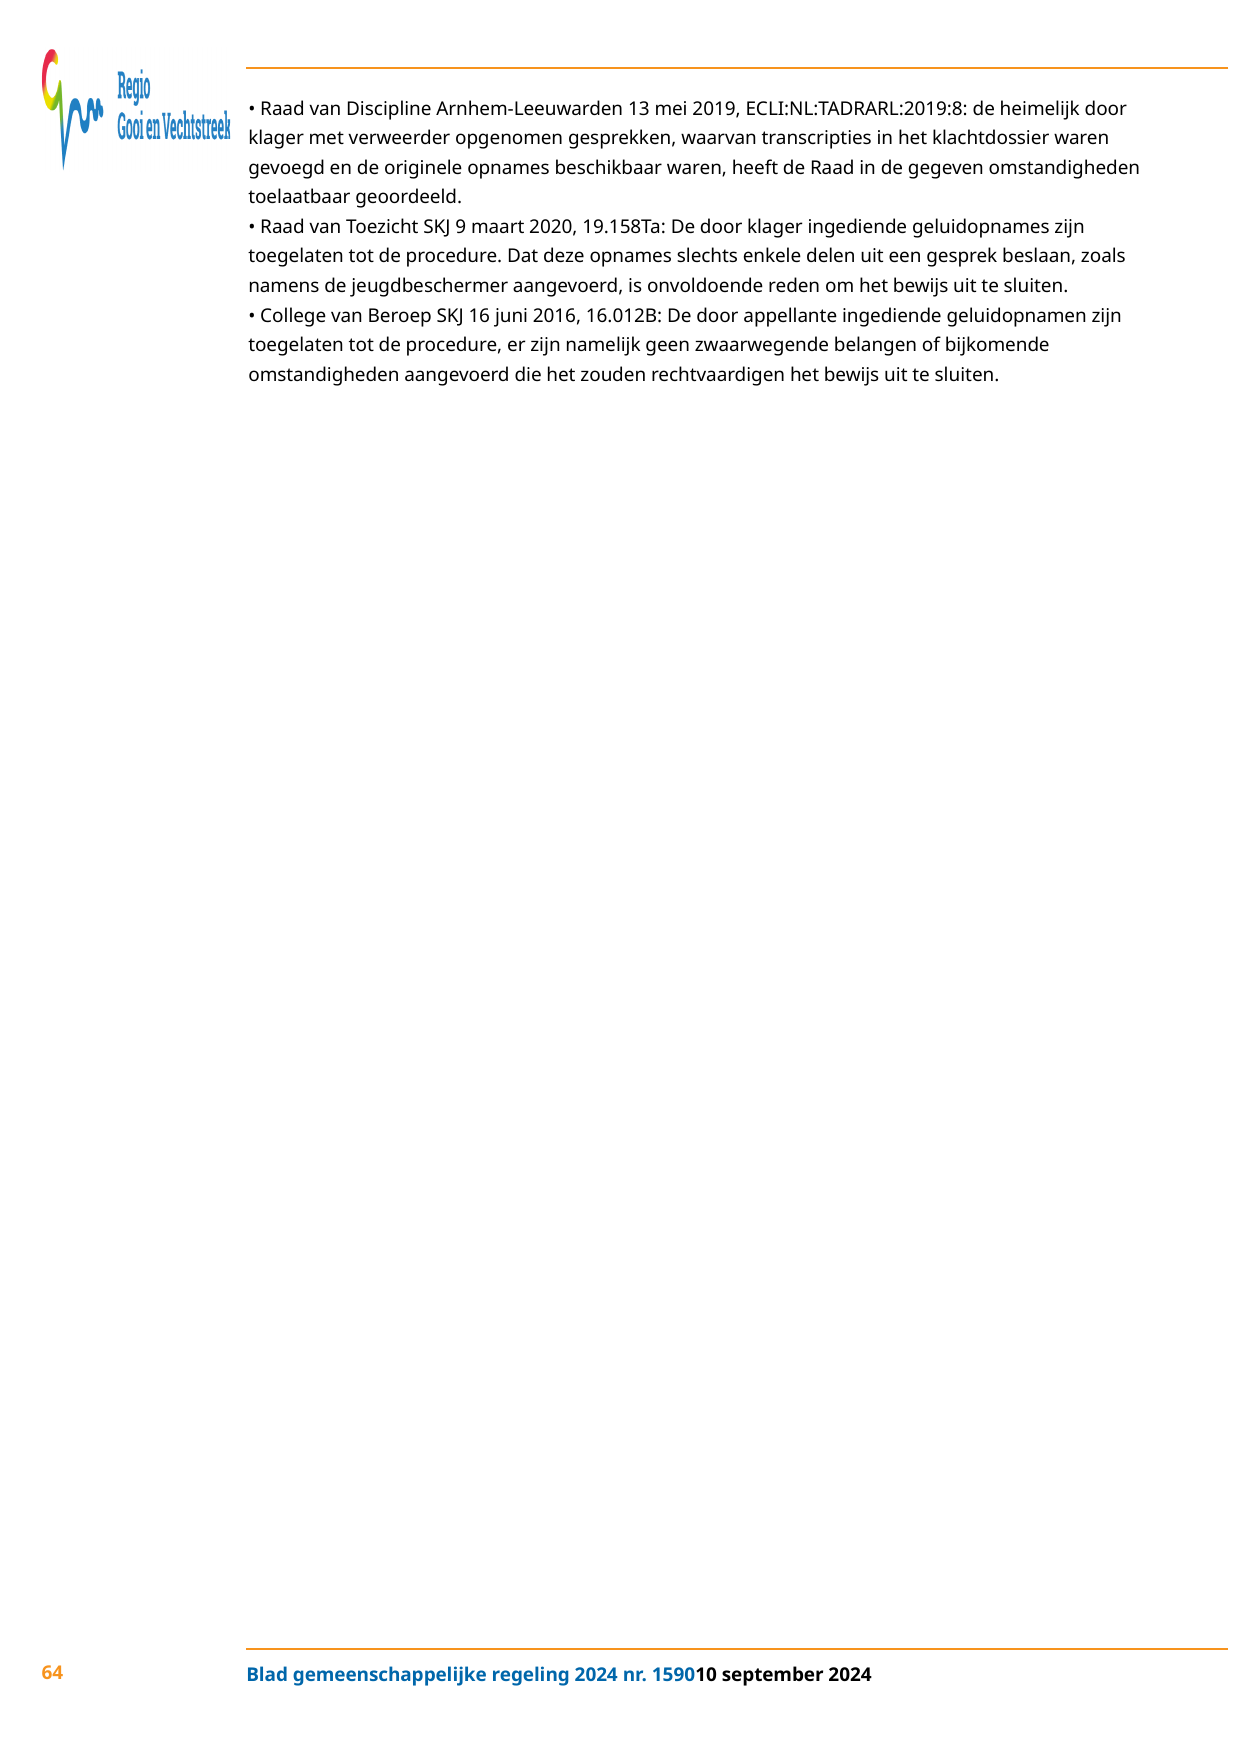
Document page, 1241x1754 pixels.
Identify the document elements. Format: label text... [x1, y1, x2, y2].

text • College van Beroep SKJ 16 juni 2016, 16.012B: De door appellante ingediende geluidopnamen zijn toegelaten tot de procedure, er zijn namelijk geen zwaarwegende belangen of bijkomende omstandigheden aangevoerd die het zouden rechtvaardigen het bewijs uit te sluiten. [248, 302, 1152, 387]
text • Raad van Toezicht SKJ 9 maart 2020, 19.158Ta: De door klager ingediende geluidopnames zijn toegelaten tot de procedure. Dat deze opnames slechts enkele delen uit een gesprek beslaan, zoals namens de jeugdbeschermer aangevoerd, is onvoldoende reden om het bewijs uit te sluiten. [248, 213, 1152, 298]
text • Raad van Discipline Arnhem-Leeuwarden 13 mei 2019, ECLI:NL:TADRARL:2019:8: de heimelijk door klager met verweerder opgenomen gesprekken, waarvan transcripties in het klachtdossier waren gevoegd en de originele opnames beschikbaar waren, heeft de Raad in de gegeven omstandigheden toelaatbaar geoordeeld. [248, 95, 1152, 209]
picture [41, 47, 231, 172]
